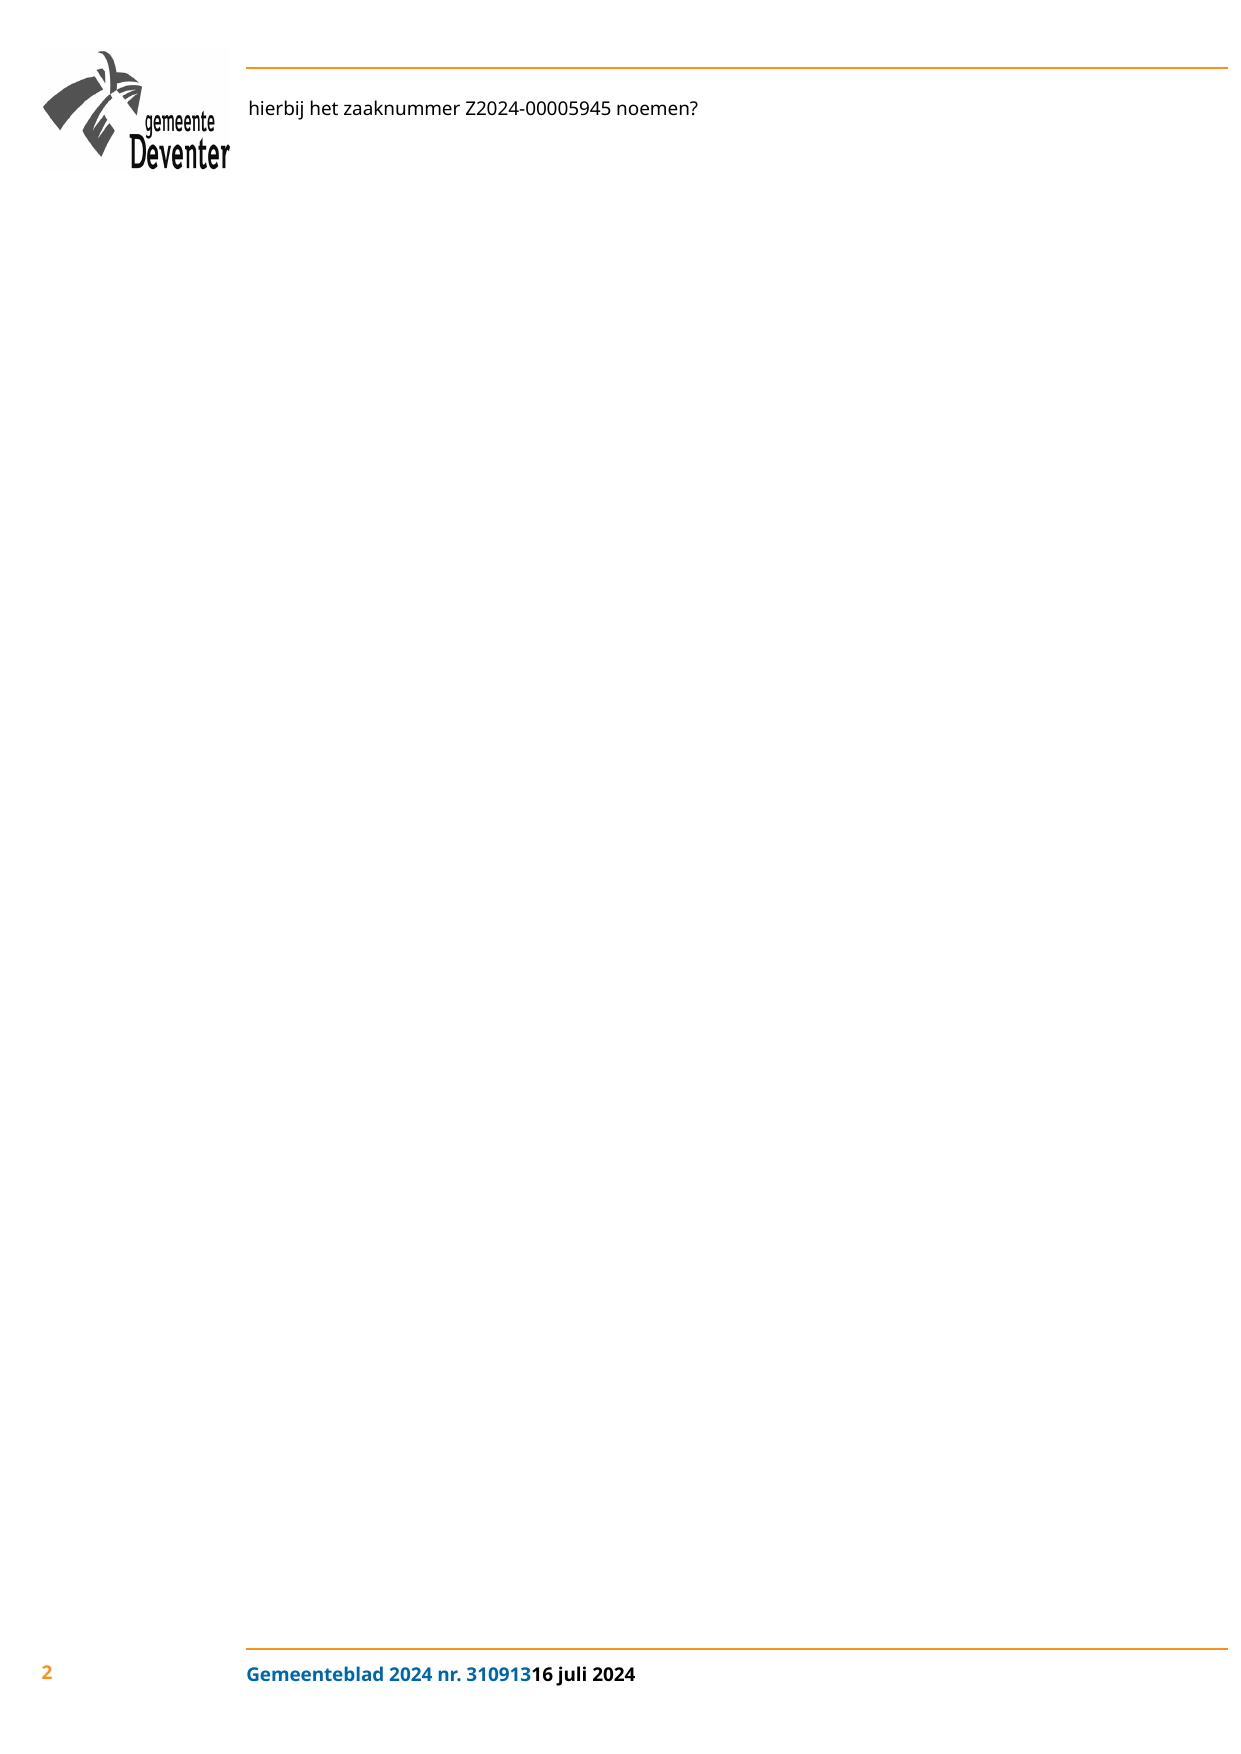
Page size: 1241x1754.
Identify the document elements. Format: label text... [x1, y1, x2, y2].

picture [41, 47, 231, 172]
text hierbij het zaaknummer Z2024-00005945 noemen? [248, 95, 1152, 121]
